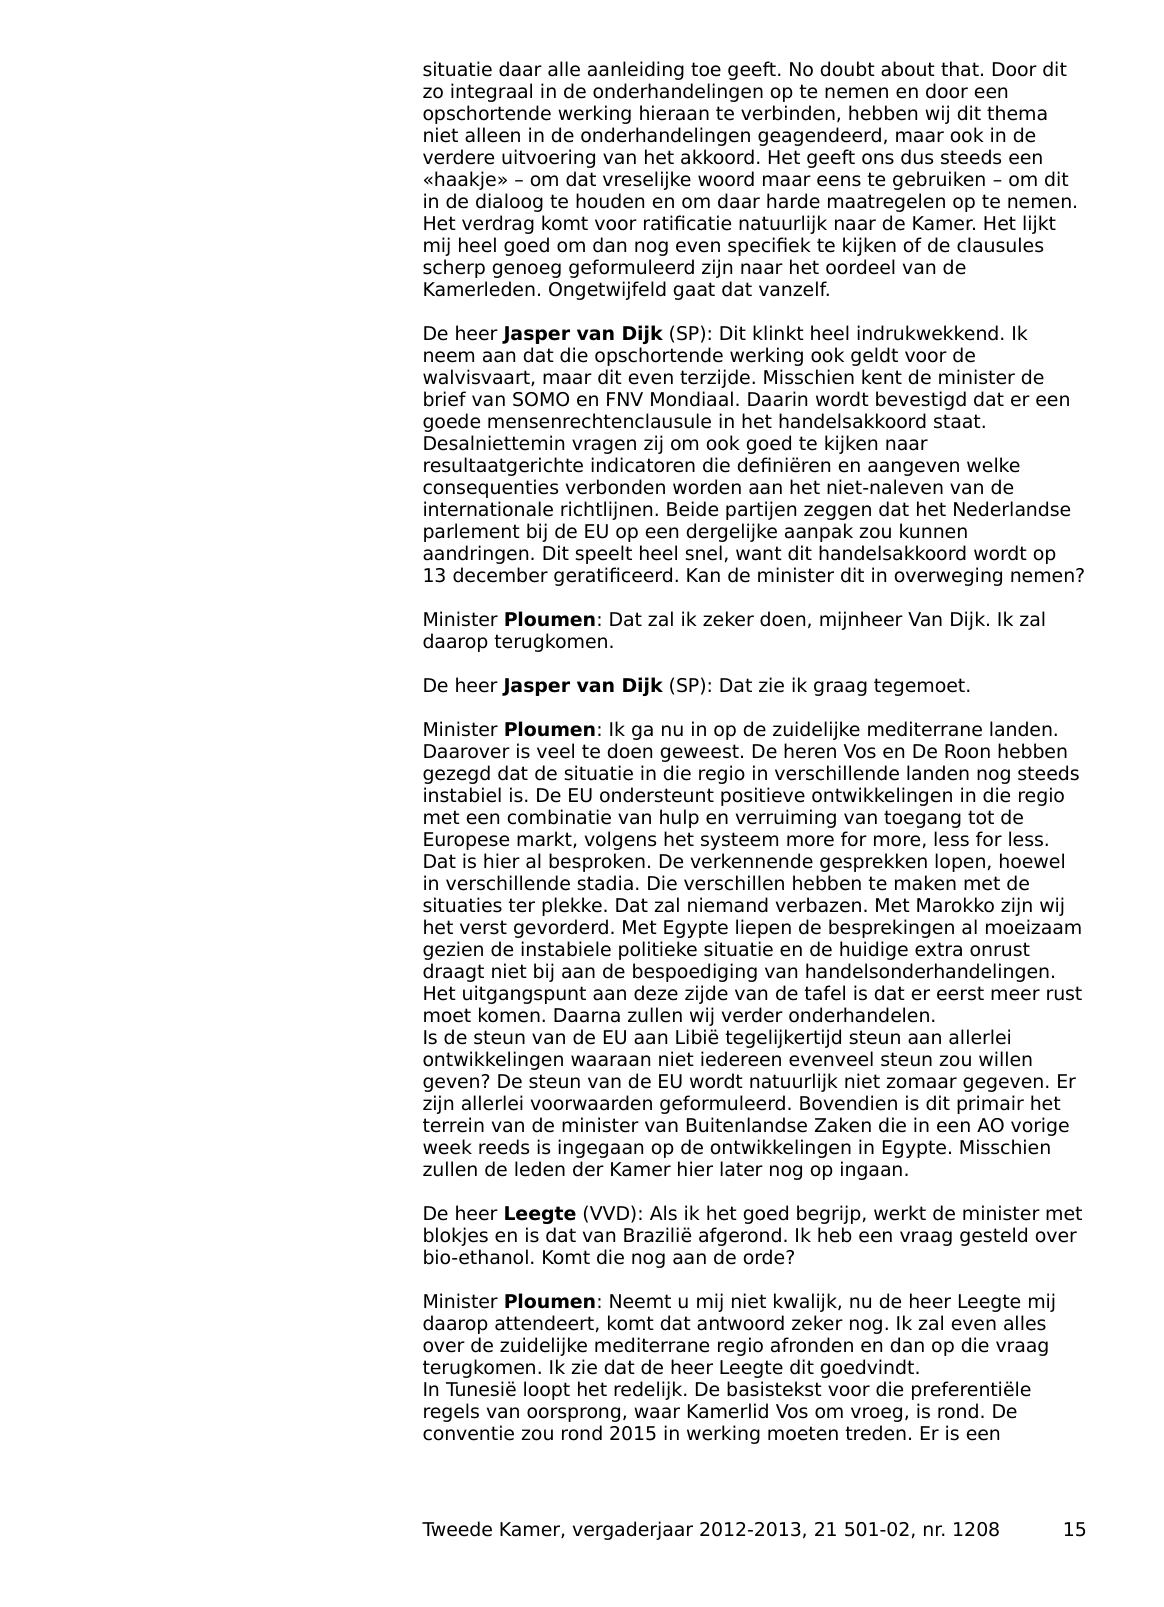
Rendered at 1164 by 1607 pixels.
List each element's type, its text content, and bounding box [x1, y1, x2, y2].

text Is de steun van de EU aan Libië tegelijkertijd steun aan allerlei ontwikkelingen waaraan niet iedereen evenveel steun zou willen geven? De steun van de EU wordt natuurlijk niet zomaar gegeven. Er zijn allerlei voorwaarden geformuleerd. Bovendien is dit primair het terrein van de minister van Buitenlandse Zaken die in een AO vorige week reeds is ingegaan op de ontwikkelingen in Egypte. Misschien zullen de leden der Kamer hier later nog op ingaan. [422, 1027, 1087, 1181]
text Minister Ploumen: Dat zal ik zeker doen, mijnheer Van Dijk. Ik zal daarop terugkomen. [422, 609, 1087, 653]
text Minister Ploumen: Ik ga nu in op de zuidelijke mediterrane landen. Daarover is veel te doen geweest. De heren Vos en De Roon hebben gezegd dat de situatie in die regio in verschillende landen nog steeds instabiel is. De EU ondersteunt positieve ontwikkelingen in die regio met een combinatie van hulp en verruiming van toegang tot de Europese markt, volgens het systeem more for more, less for less. Dat is hier al besproken. De verkennende gesprekken lopen, hoewel in verschillende stadia. Die verschillen hebben te maken met de situaties ter plekke. Dat zal niemand verbazen. Met Marokko zijn wij het verst gevorderd. Met Egypte liepen de besprekingen al moeizaam gezien de instabiele politieke situatie en de huidige extra onrust draagt niet bij aan de bespoediging van handelsonderhandelingen. Het uitgangspunt aan deze zijde van de tafel is dat er eerst meer rust moet komen. Daarna zullen wij verder onderhandelen. [422, 719, 1087, 1027]
text Minister Ploumen: Neemt u mij niet kwalijk, nu de heer Leegte mij daarop attendeert, komt dat antwoord zeker nog. Ik zal even alles over de zuidelijke mediterrane regio afronden en dan op die vraag terugkomen. Ik zie dat de heer Leegte dit goedvindt. [422, 1291, 1087, 1379]
text De heer Jasper van Dijk (SP): Dat zie ik graag tegemoet. [422, 675, 1087, 697]
text De heer Jasper van Dijk (SP): Dit klinkt heel indrukwekkend. Ik neem aan dat die opschortende werking ook geldt voor de walvisvaart, maar dit even terzijde. Misschien kent de minister de brief van SOMO en FNV Mondiaal. Daarin wordt bevestigd dat er een goede mensenrechtenclausule in het handelsakkoord staat. Desalniettemin vragen zij om ook goed te kijken naar resultaatgerichte indicatoren die definiëren en aangeven welke consequenties verbonden worden aan het niet-naleven van de internationale richtlijnen. Beide partijen zeggen dat het Nederlandse parlement bij de EU op een dergelijke aanpak zou kunnen aandringen. Dit speelt heel snel, want dit handelsakkoord wordt op 13 december geratificeerd. Kan de minister dit in overweging nemen? [422, 323, 1087, 587]
text De heer Leegte (VVD): Als ik het goed begrijp, werkt de minister met blokjes en is dat van Brazilië afgerond. Ik heb een vraag gesteld over bio-ethanol. Komt die nog aan de orde? [422, 1203, 1087, 1269]
text situatie daar alle aanleiding toe geeft. No doubt about that. Door dit zo integraal in de onderhandelingen op te nemen en door een opschortende werking hieraan te verbinden, hebben wij dit thema niet alleen in de onderhandelingen geagendeerd, maar ook in de verdere uitvoering van het akkoord. Het geeft ons dus steeds een «haakje» – om dat vreselijke woord maar eens te gebruiken – om dit in de dialoog te houden en om daar harde maatregelen op te nemen. Het verdrag komt voor ratificatie natuurlijk naar de Kamer. Het lijkt mij heel goed om dan nog even specifiek te kijken of de clausules scherp genoeg geformuleerd zijn naar het oordeel van de Kamerleden. Ongetwijfeld gaat dat vanzelf. [422, 59, 1087, 301]
text In Tunesië loopt het redelijk. De basistekst voor die preferentiële regels van oorsprong, waar Kamerlid Vos om vroeg, is rond. De conventie zou rond 2015 in werking moeten treden. Er is een [422, 1379, 1087, 1445]
